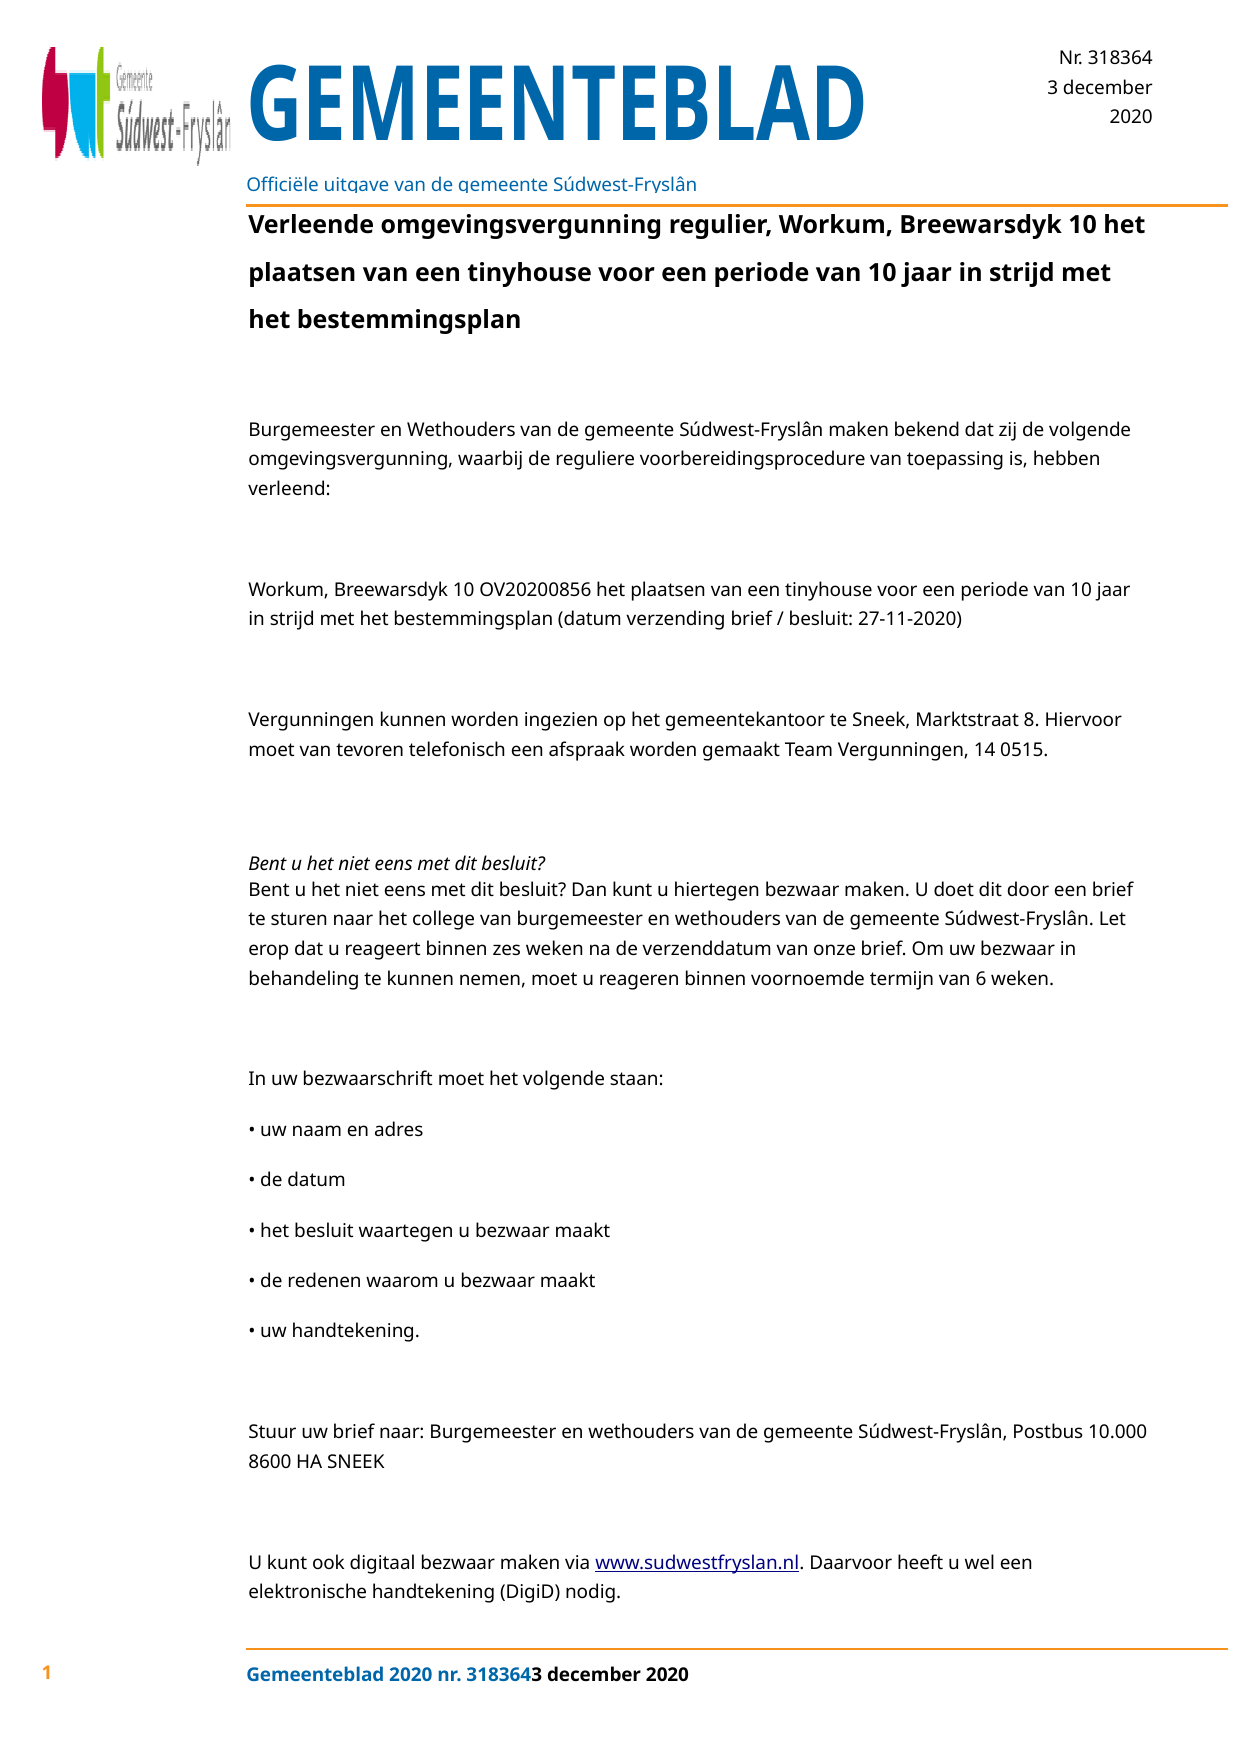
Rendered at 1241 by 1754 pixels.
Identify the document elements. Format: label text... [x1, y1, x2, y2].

text • het besluit waartegen u bezwaar maakt [248, 1217, 1152, 1243]
text • uw naam en adres [248, 1116, 1152, 1142]
text Verleende omgevingsvergunning regulier, Workum, Breewarsdyk 10 het plaatsen van een tinyhouse voor een periode van 10 jaar in strijd met het bestemmingsplan [248, 207, 1152, 336]
text Stuur uw brief naar: Burgemeester en wethouders van de gemeente Súdwest-Fryslân, Postbus 10.000 8600 HA SNEEK [248, 1418, 1152, 1474]
text • uw handtekening. [248, 1318, 1152, 1343]
text Vergunningen kunnen worden ingezien op het gemeentekantoor te Sneek, Marktstraat 8. Hiervoor moet van tevoren telefonisch een afspraak worden gemaakt Team Vergunningen, 14 0515. [248, 706, 1152, 762]
text • de redenen waarom u bezwaar maakt [248, 1267, 1152, 1293]
text • de datum [248, 1166, 1152, 1192]
text Workum, Breewarsdyk 10 OV20200856 het plaatsen van een tinyhouse voor een periode van 10 jaar in strijd met het bestemmingsplan (datum verzending brief / besluit: 27-11-2020) [248, 576, 1152, 631]
text Bent u het niet eens met dit besluit? [248, 850, 1152, 876]
text In uw bezwaarschrift moet het volgende staan: [248, 1066, 1152, 1091]
text U kunt ook digitaal bezwaar maken via www.sudwestfryslan.nl. Daarvoor heeft u wel een elektronische handtekening (DigiD) nodig. [248, 1549, 1152, 1604]
text Bent u het niet eens met dit besluit? Dan kunt u hiertegen bezwaar maken. U doet dit door een brief te sturen naar het college van burgemeester en wethouders van de gemeente Súdwest-Fryslân. Let erop dat u reageert binnen zes weken na de verzenddatum van onze brief. Om uw bezwaar in behandeling te kunnen nemen, moet u reageren binnen voornoemde termijn van 6 weken. [248, 876, 1152, 991]
text Burgemeester en Wethouders van de gemeente Súdwest-Fryslân maken bekend dat zij de volgende omgevingsvergunning, waarbij de reguliere voorbereidingsprocedure van toepassing is, hebben verleend: [248, 416, 1152, 501]
picture [41, 47, 231, 172]
